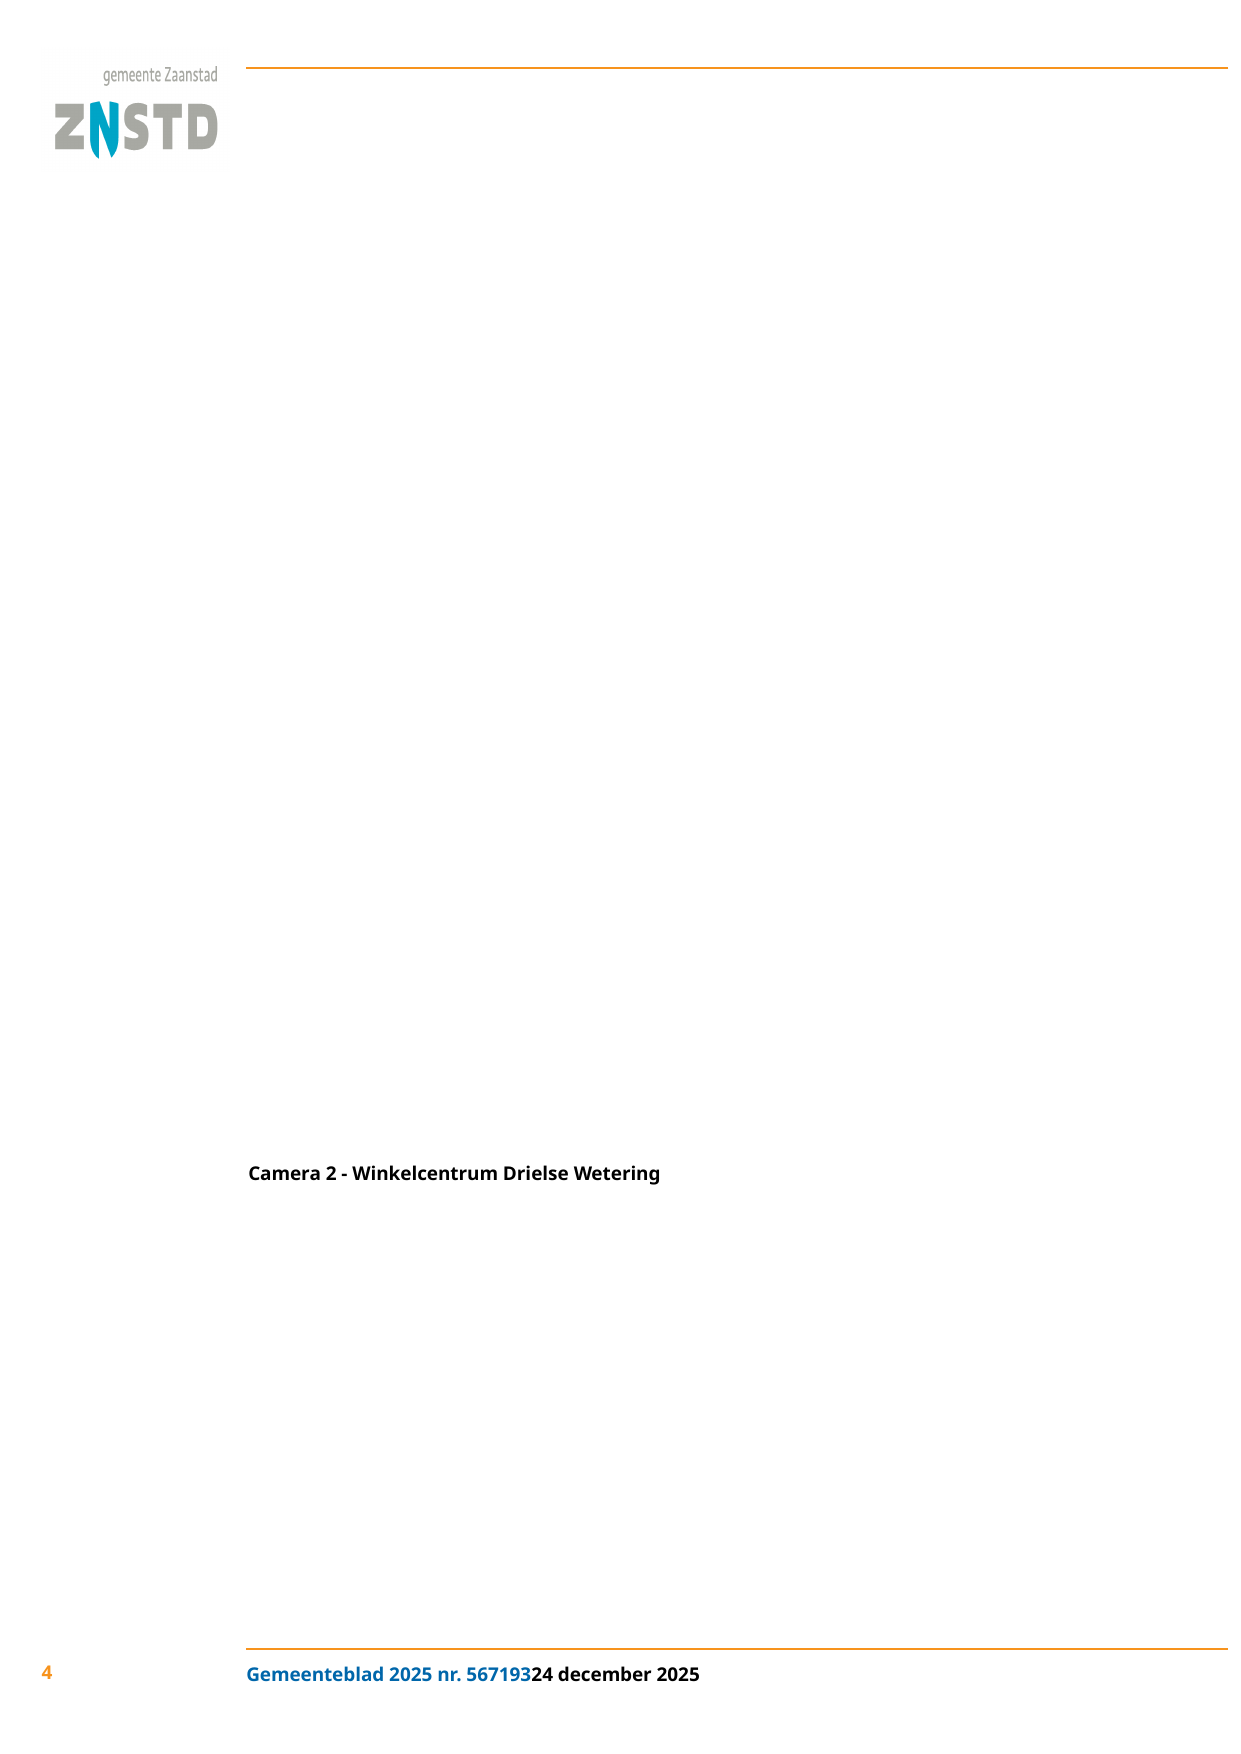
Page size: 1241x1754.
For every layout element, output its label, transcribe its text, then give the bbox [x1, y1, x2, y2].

text Camera 2 - Winkelcentrum Drielse Wetering [248, 1160, 1152, 1186]
picture [41, 47, 231, 172]
